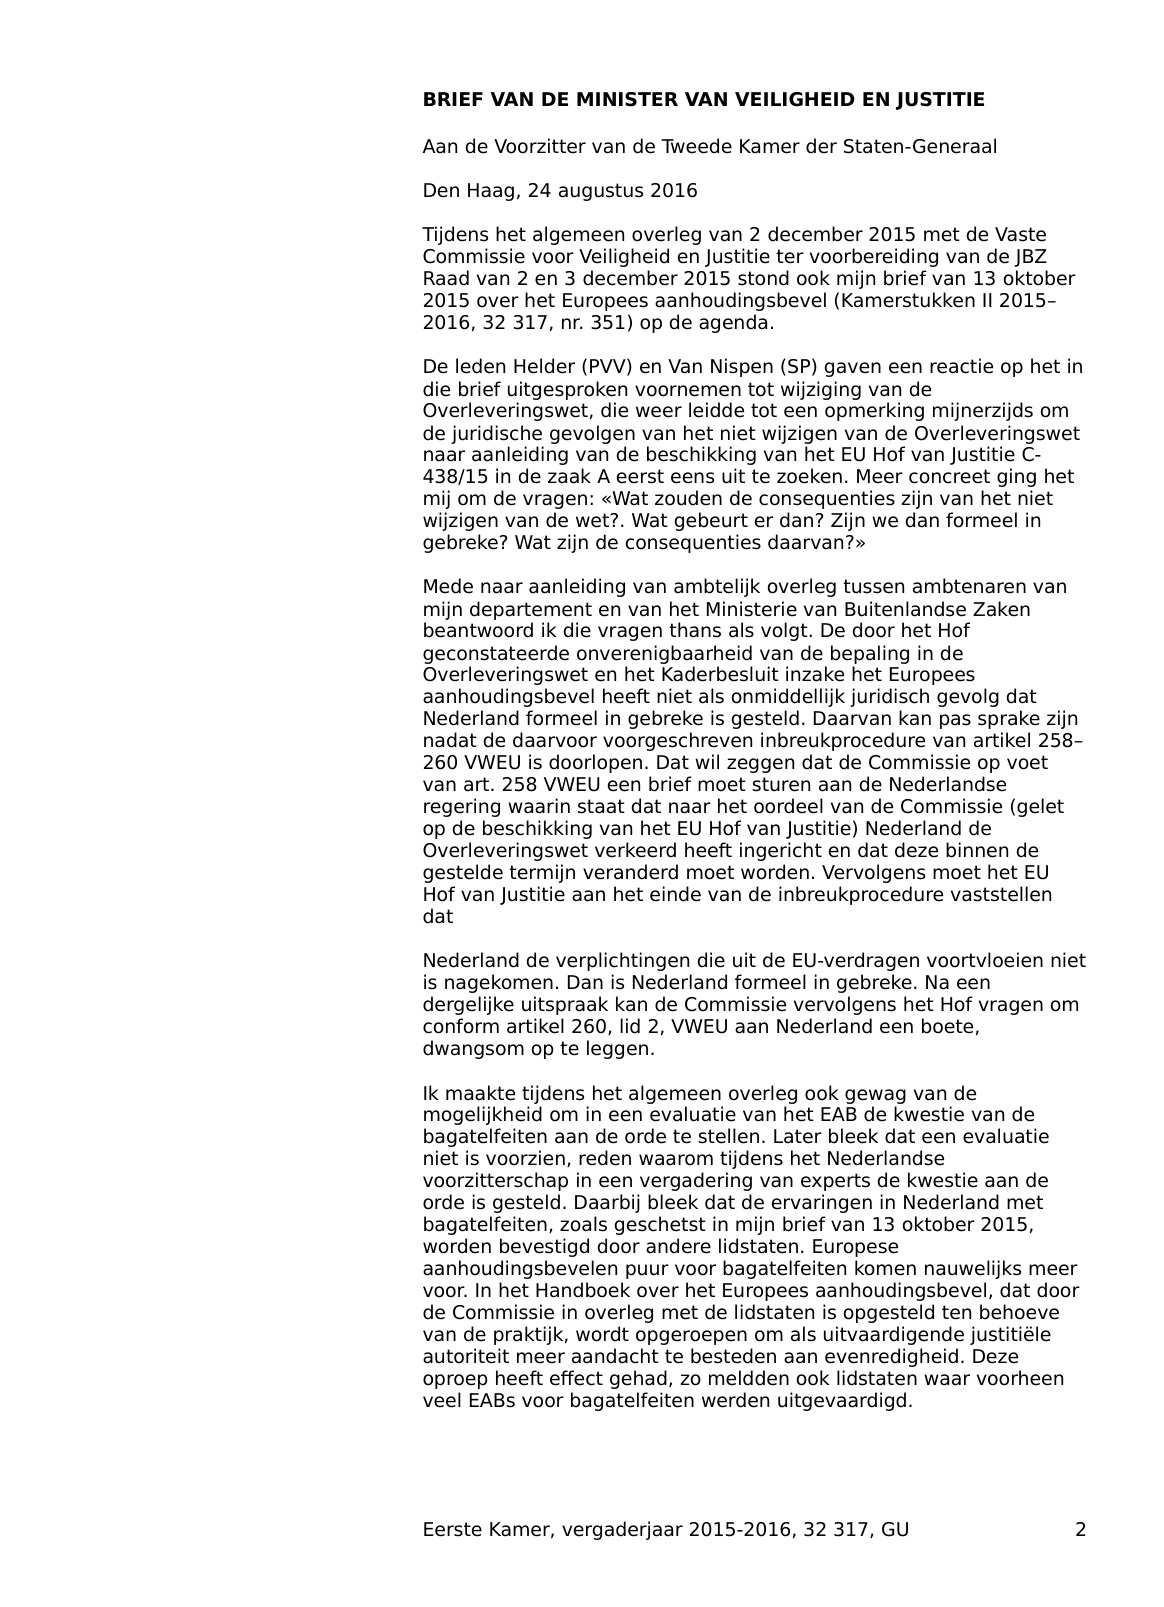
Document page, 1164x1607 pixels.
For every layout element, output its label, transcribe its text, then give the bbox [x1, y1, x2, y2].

text De leden Helder (PVV) en Van Nispen (SP) gaven een reactie op het in die brief uitgesproken voornemen tot wijziging van de Overleveringswet, die weer leidde tot een opmerking mijnerzijds om de juridische gevolgen van het niet wijzigen van de Overleveringswet naar aanleiding van de beschikking van het EU Hof van Justitie C-438/15 in de zaak A eerst eens uit te zoeken. Meer concreet ging het mij om de vragen: «Wat zouden de consequenties zijn van het niet wijzigen van de wet?. Wat gebeurt er dan? Zijn we dan formeel in gebreke? Wat zijn de consequenties daarvan?» [422, 356, 1087, 554]
text Mede naar aanleiding van ambtelijk overleg tussen ambtenaren van mijn departement en van het Ministerie van Buitenlandse Zaken beantwoord ik die vragen thans als volgt. De door het Hof geconstateerde onverenigbaarheid van de bepaling in de Overleveringswet en het Kaderbesluit inzake het Europees aanhoudingsbevel heeft niet als onmiddellijk juridisch gevolg dat Nederland formeel in gebreke is gesteld. Daarvan kan pas sprake zijn nadat de daarvoor voorgeschreven inbreukprocedure van artikel 258–260 VWEU is doorlopen. Dat wil zeggen dat de Commissie op voet van art. 258 VWEU een brief moet sturen aan de Nederlandse regering waarin staat dat naar het oordeel van de Commissie (gelet op de beschikking van het EU Hof van Justitie) Nederland de Overleveringswet verkeerd heeft ingericht en dat deze binnen de gestelde termijn veranderd moet worden. Vervolgens moet het EU Hof van Justitie aan het einde van de inbreukprocedure vaststellen dat [422, 576, 1087, 928]
text Aan de Voorzitter van de Tweede Kamer der Staten-Generaal [422, 136, 1087, 158]
text Tijdens het algemeen overleg van 2 december 2015 met de Vaste Commissie voor Veiligheid en Justitie ter voorbereiding van de JBZ Raad van 2 en 3 december 2015 stond ook mijn brief van 13 oktober 2015 over het Europees aanhoudingsbevel (Kamerstukken II 2015–2016, 32 317, nr. 351) op de agenda. [422, 224, 1087, 334]
text Ik maakte tijdens het algemeen overleg ook gewag van de mogelijkheid om in een evaluatie van het EAB de kwestie van de bagatelfeiten aan de orde te stellen. Later bleek dat een evaluatie niet is voorzien, reden waarom tijdens het Nederlandse voorzitterschap in een vergadering van experts de kwestie aan de orde is gesteld. Daarbij bleek dat de ervaringen in Nederland met bagatelfeiten, zoals geschetst in mijn brief van 13 oktober 2015, worden bevestigd door andere lidstaten. Europese aanhoudingsbevelen puur voor bagatelfeiten komen nauwelijks meer voor. In het Handboek over het Europees aanhoudingsbevel, dat door de Commissie in overleg met de lidstaten is opgesteld ten behoeve van de praktijk, wordt opgeroepen om als uitvaardigende justitiële autoriteit meer aandacht te besteden aan evenredigheid. Deze oproep heeft effect gehad, zo meldden ook lidstaten waar voorheen veel EABs voor bagatelfeiten werden uitgevaardigd. [422, 1082, 1087, 1412]
text Den Haag, 24 augustus 2016 [422, 180, 1087, 202]
subtitle BRIEF VAN DE MINISTER VAN VEILIGHEID EN JUSTITIE [422, 89, 1087, 111]
text Nederland de verplichtingen die uit de EU-verdragen voortvloeien niet is nagekomen. Dan is Nederland formeel in gebreke. Na een dergelijke uitspraak kan de Commissie vervolgens het Hof vragen om conform artikel 260, lid 2, VWEU aan Nederland een boete, dwangsom op te leggen. [422, 950, 1087, 1060]
